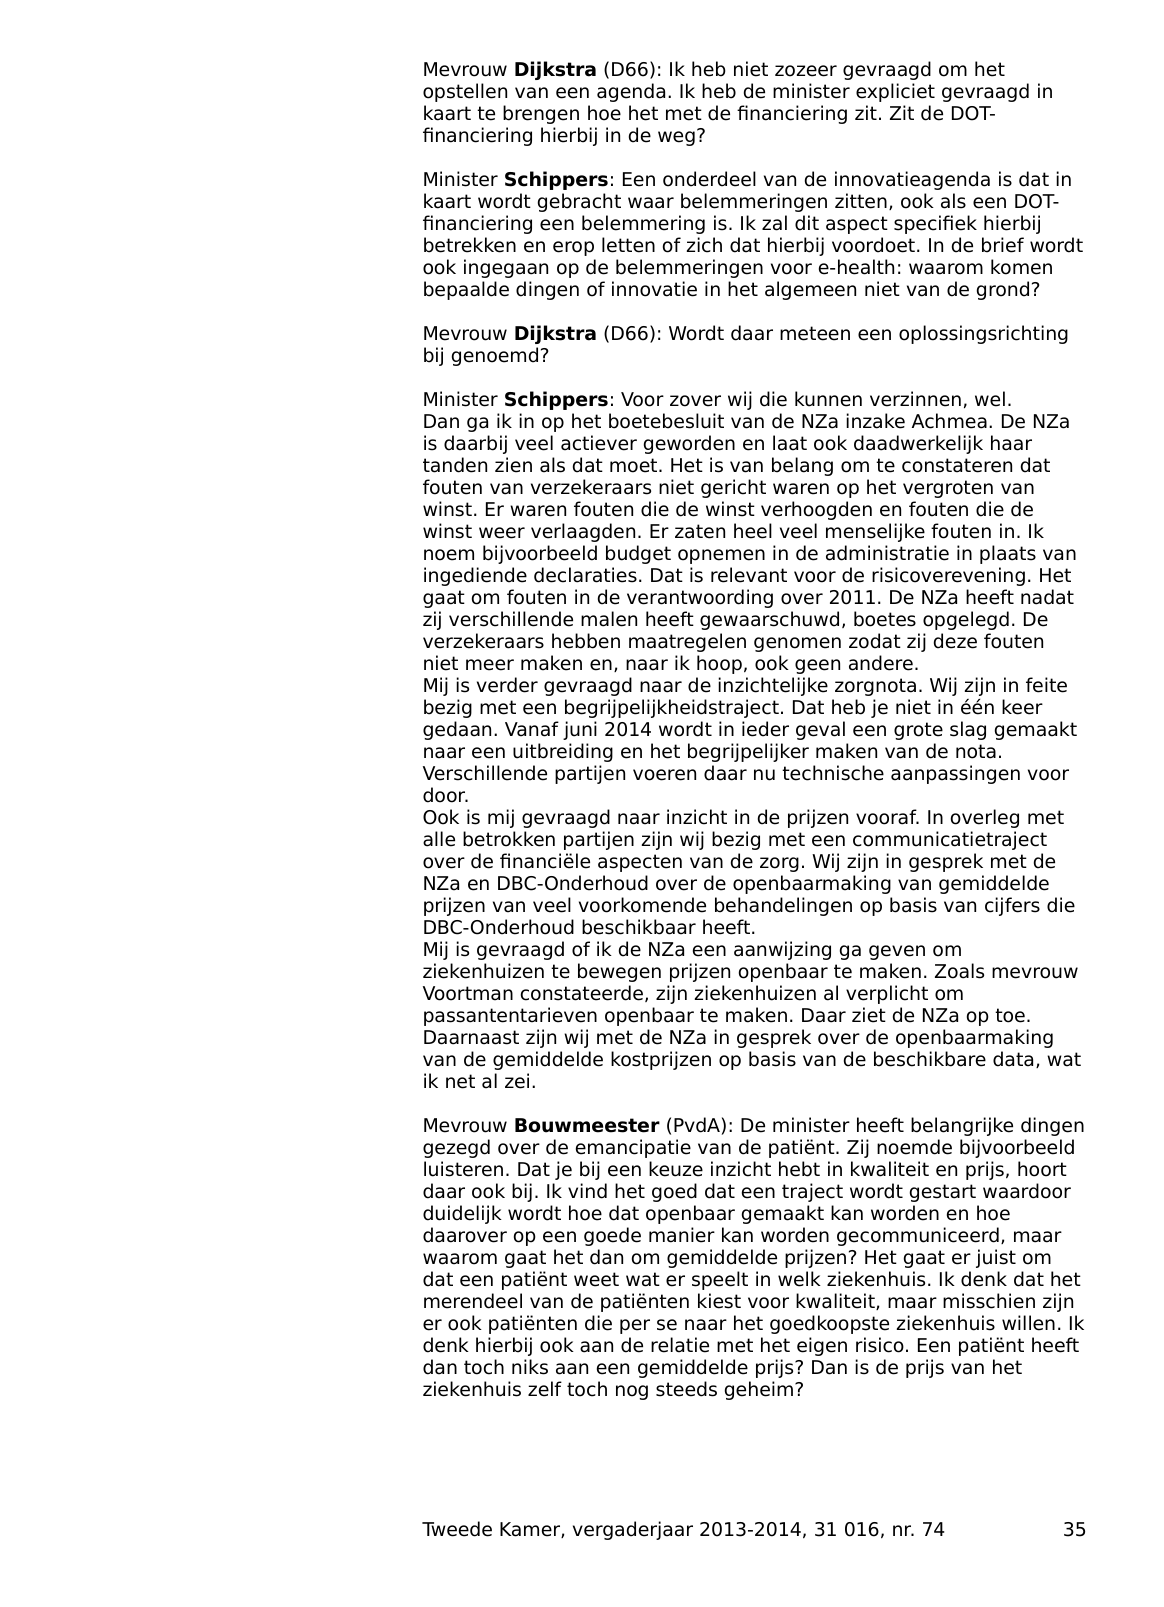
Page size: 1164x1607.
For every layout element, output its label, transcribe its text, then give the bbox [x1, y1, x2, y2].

text Mevrouw Bouwmeester (PvdA): De minister heeft belangrijke dingen gezegd over de emancipatie van de patiënt. Zij noemde bijvoorbeeld luisteren. Dat je bij een keuze inzicht hebt in kwaliteit en prijs, hoort daar ook bij. Ik vind het goed dat een traject wordt gestart waardoor duidelijk wordt hoe dat openbaar gemaakt kan worden en hoe daarover op een goede manier kan worden gecommuniceerd, maar waarom gaat het dan om gemiddelde prijzen? Het gaat er juist om dat een patiënt weet wat er speelt in welk ziekenhuis. Ik denk dat het merendeel van de patiënten kiest voor kwaliteit, maar misschien zijn er ook patiënten die per se naar het goedkoopste ziekenhuis willen. Ik denk hierbij ook aan de relatie met het eigen risico. Een patiënt heeft dan toch niks aan een gemiddelde prijs? Dan is de prijs van het ziekenhuis zelf toch nog steeds geheim? [422, 1115, 1087, 1401]
text Mevrouw Dijkstra (D66): Ik heb niet zozeer gevraagd om het opstellen van een agenda. Ik heb de minister expliciet gevraagd in kaart te brengen hoe het met de financiering zit. Zit de DOT-financiering hierbij in de weg? [422, 59, 1087, 147]
text Ook is mij gevraagd naar inzicht in de prijzen vooraf. In overleg met alle betrokken partijen zijn wij bezig met een communicatietraject over de financiële aspecten van de zorg. Wij zijn in gesprek met de NZa en DBC-Onderhoud over de openbaarmaking van gemiddelde prijzen van veel voorkomende behandelingen op basis van cijfers die DBC-Onderhoud beschikbaar heeft. [422, 807, 1087, 939]
text Dan ga ik in op het boetebesluit van de NZa inzake Achmea. De NZa is daarbij veel actiever geworden en laat ook daadwerkelijk haar tanden zien als dat moet. Het is van belang om te constateren dat fouten van verzekeraars niet gericht waren op het vergroten van winst. Er waren fouten die de winst verhoogden en fouten die de winst weer verlaagden. Er zaten heel veel menselijke fouten in. Ik noem bijvoorbeeld budget opnemen in de administratie in plaats van ingediende declaraties. Dat is relevant voor de risicoverevening. Het gaat om fouten in de verantwoording over 2011. De NZa heeft nadat zij verschillende malen heeft gewaarschuwd, boetes opgelegd. De verzekeraars hebben maatregelen genomen zodat zij deze fouten niet meer maken en, naar ik hoop, ook geen andere. [422, 411, 1087, 675]
text Mevrouw Dijkstra (D66): Wordt daar meteen een oplossingsrichting bij genoemd? [422, 323, 1087, 367]
text Minister Schippers: Een onderdeel van de innovatieagenda is dat in kaart wordt gebracht waar belemmeringen zitten, ook als een DOT-financiering een belemmering is. Ik zal dit aspect specifiek hierbij betrekken en erop letten of zich dat hierbij voordoet. In de brief wordt ook ingegaan op de belemmeringen voor e-health: waarom komen bepaalde dingen of innovatie in het algemeen niet van de grond? [422, 169, 1087, 301]
text Mij is gevraagd of ik de NZa een aanwijzing ga geven om ziekenhuizen te bewegen prijzen openbaar te maken. Zoals mevrouw Voortman constateerde, zijn ziekenhuizen al verplicht om passantentarieven openbaar te maken. Daar ziet de NZa op toe. Daarnaast zijn wij met de NZa in gesprek over de openbaarmaking van de gemiddelde kostprijzen op basis van de beschikbare data, wat ik net al zei. [422, 939, 1087, 1093]
text Mij is verder gevraagd naar de inzichtelijke zorgnota. Wij zijn in feite bezig met een begrijpelijkheidstraject. Dat heb je niet in één keer gedaan. Vanaf juni 2014 wordt in ieder geval een grote slag gemaakt naar een uitbreiding en het begrijpelijker maken van de nota. Verschillende partijen voeren daar nu technische aanpassingen voor door. [422, 675, 1087, 807]
text Minister Schippers: Voor zover wij die kunnen verzinnen, wel. [422, 389, 1087, 411]
